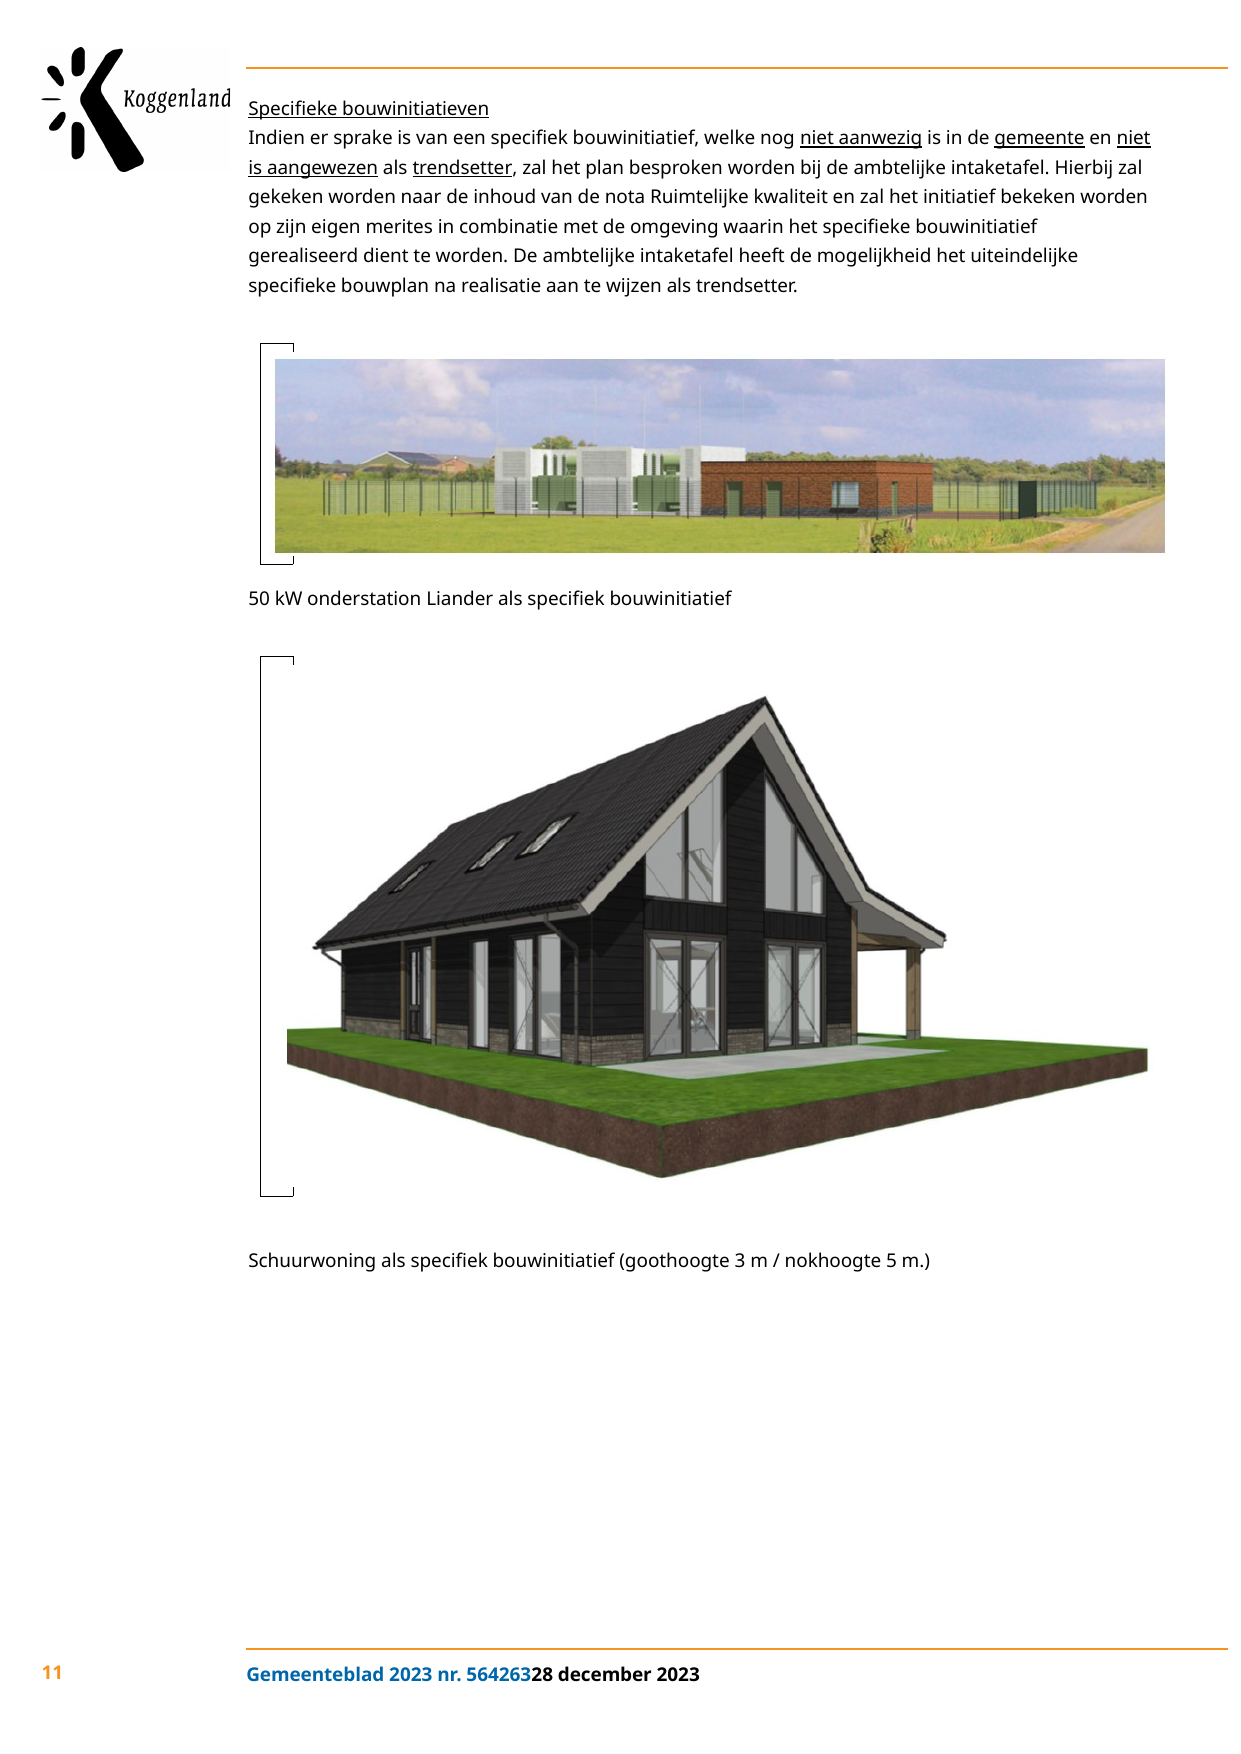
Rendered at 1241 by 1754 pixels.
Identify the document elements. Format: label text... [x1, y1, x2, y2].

text Schuurwoning als specifiek bouwinitiatief (goothoogte 3 m / nokhoogte 5 m.) [248, 1247, 1152, 1273]
picture [268, 352, 1173, 556]
picture [268, 665, 1173, 1187]
text 50 kW onderstation Liander als specifiek bouwinitiatief [248, 585, 1152, 611]
text Indien er sprake is van een specifiek bouwinitiatief, welke nog niet aanwezig is in de gemeente en niet is aangewezen als trendsetter, zal het plan besproken worden bij de ambtelijke intaketafel. Hierbij zal gekeken worden naar de inhoud van de nota Ruimtelijke kwaliteit en zal het initiatief bekeken worden op zijn eigen merites in combinatie met de omgeving waarin het specifieke bouwinitiatief gerealiseerd dient te worden. De ambtelijke intaketafel heeft de mogelijkheid het uiteindelijke specifieke bouwplan na realisatie aan te wijzen als trendsetter. [248, 124, 1152, 298]
picture [41, 47, 231, 172]
text Specifieke bouwinitiatieven [248, 95, 1152, 121]
